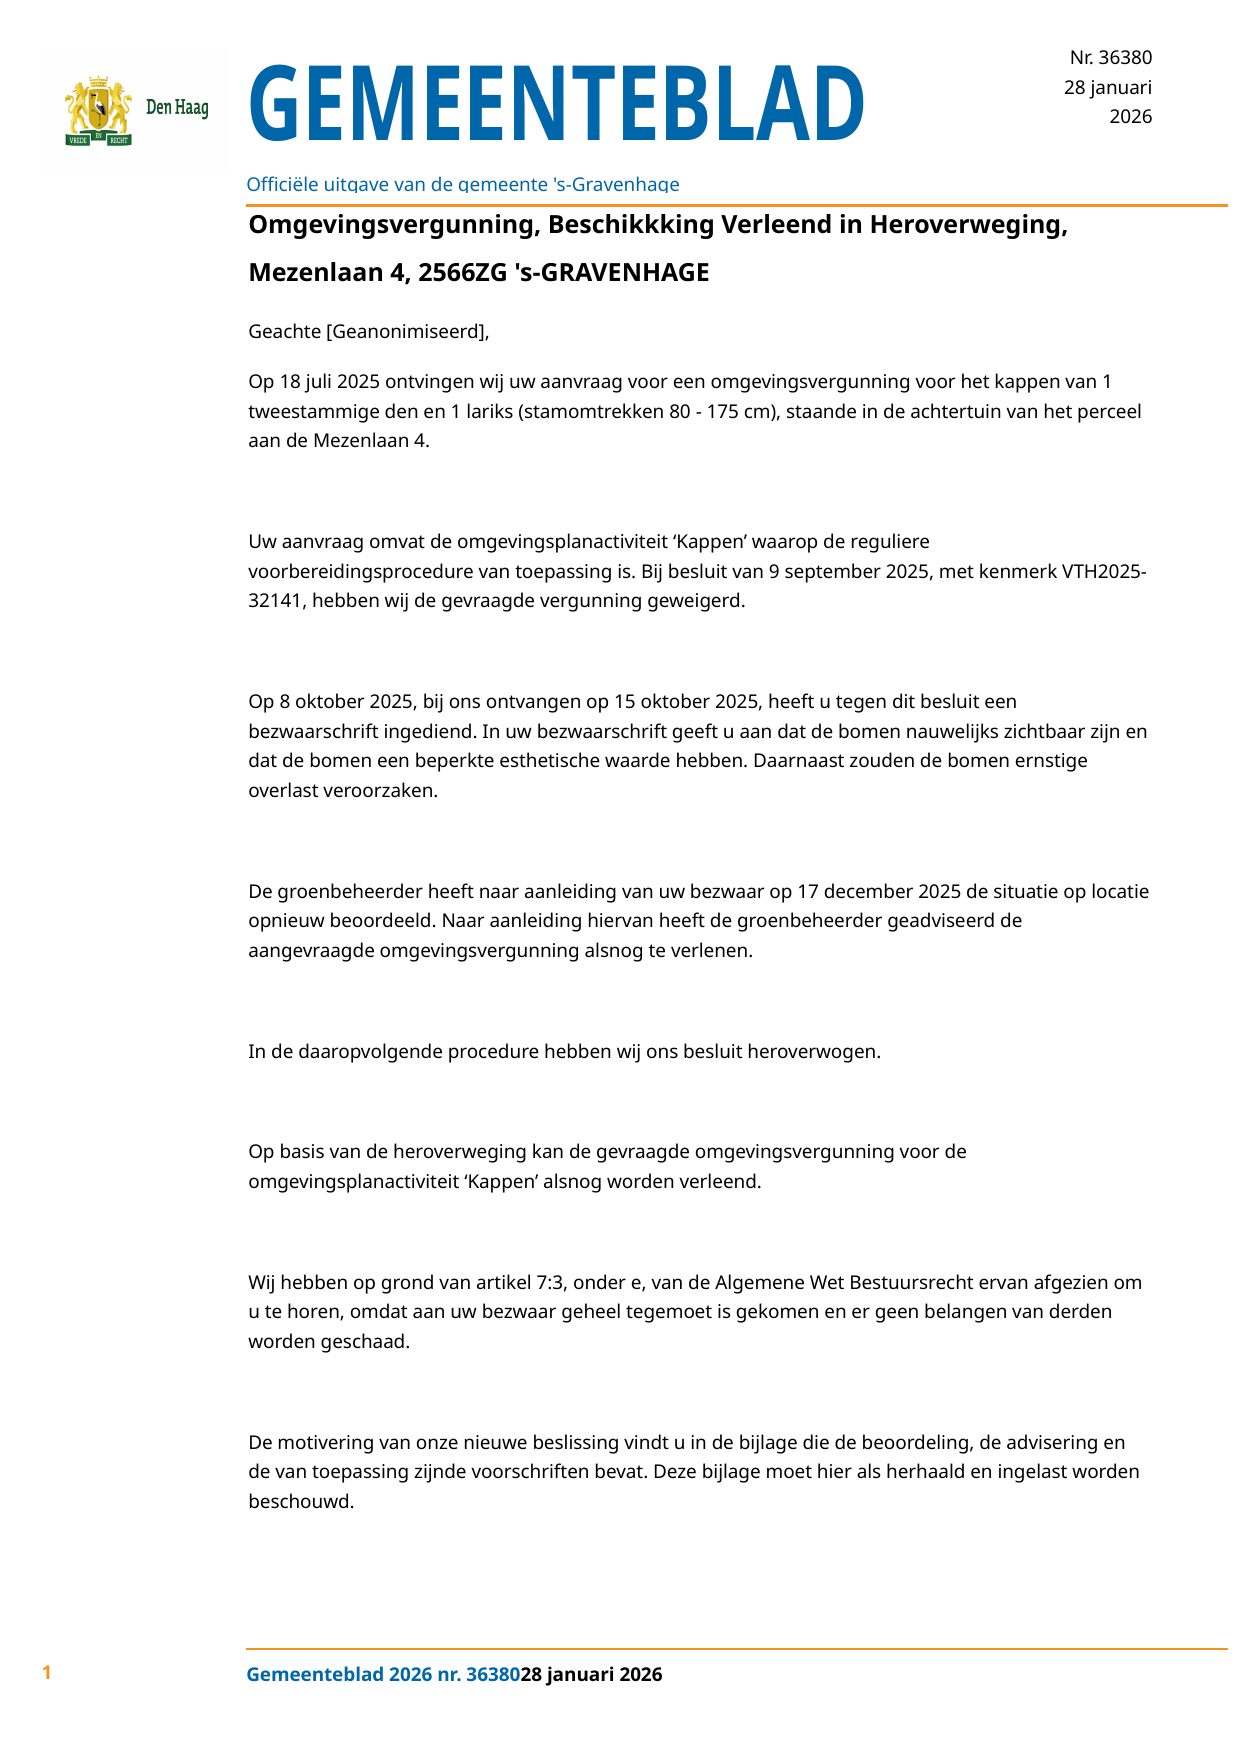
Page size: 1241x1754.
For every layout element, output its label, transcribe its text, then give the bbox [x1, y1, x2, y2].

text Op 8 oktober 2025, bij ons ontvangen op 15 oktober 2025, heeft u tegen dit besluit een bezwaarschrift ingediend. In uw bezwaarschrift geeft u aan dat de bomen nauwelijks zichtbaar zijn en dat de bomen een beperkte esthetische waarde hebben. Daarnaast zouden de bomen ernstige overlast veroorzaken. [248, 688, 1152, 803]
text Wij hebben op grond van artikel 7:3, onder e, van de Algemene Wet Bestuursrecht ervan afgezien om u te horen, omdat aan uw bezwaar geheel tegemoet is gekomen en er geen belangen van derden worden geschaad. [248, 1269, 1152, 1354]
text De groenbeheerder heeft naar aanleiding van uw bezwaar op 17 december 2025 de situatie op locatie opnieuw beoordeeld. Naar aanleiding hiervan heeft de groenbeheerder geadviseerd de aangevraagde omgevingsvergunning alsnog te verlenen. [248, 878, 1152, 963]
text Op basis van de heroverweging kan de gevraagde omgevingsvergunning voor de omgevingsplanactiviteit ‘Kappen’ alsnog worden verleend. [248, 1139, 1152, 1194]
text Uw aanvraag omvat de omgevingsplanactiviteit ‘Kappen’ waarop de reguliere voorbereidingsprocedure van toepassing is. Bij besluit van 9 september 2025, met kenmerk VTH2025-32141, hebben wij de gevraagde vergunning geweigerd. [248, 528, 1152, 613]
text In de daaropvolgende procedure hebben wij ons besluit heroverwogen. [248, 1038, 1152, 1064]
text Omgevingsvergunning, Beschikkking Verleend in Heroverweging, Mezenlaan 4, 2566ZG 's-GRAVENHAGE [248, 207, 1152, 288]
text Op 18 juli 2025 ontvingen wij uw aanvraag voor een omgevingsvergunning voor het kappen van 1 tweestammige den en 1 lariks (stamomtrekken 80 - 175 cm), staande in de achtertuin van het perceel aan de Mezenlaan 4. [248, 368, 1152, 453]
picture [41, 47, 231, 172]
text De motivering van onze nieuwe beslissing vindt u in de bijlage die de beoordeling, de advisering en de van toepassing zijnde voorschriften bevat. Deze bijlage moet hier als herhaald en ingelast worden beschouwd. [248, 1429, 1152, 1514]
text Geachte [Geanonimiseerd], [248, 318, 1152, 344]
